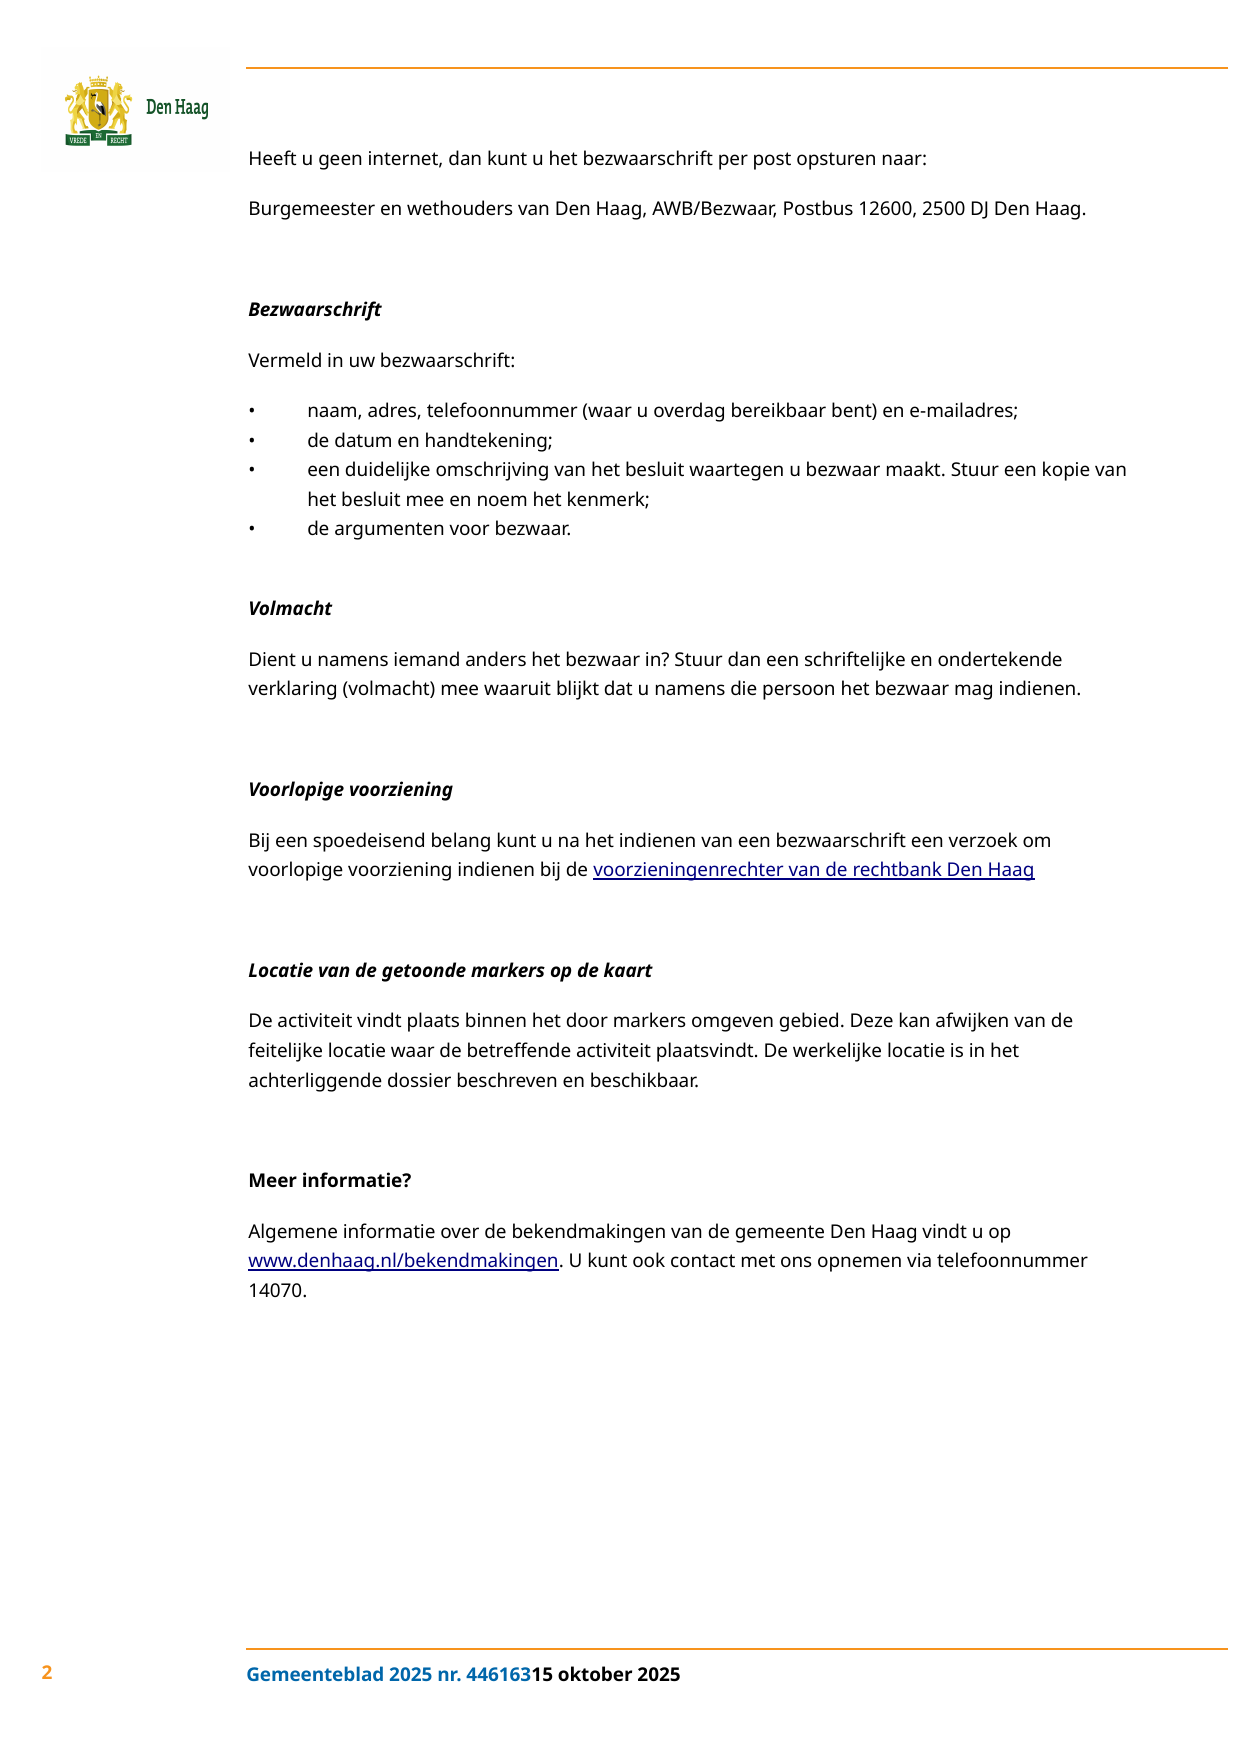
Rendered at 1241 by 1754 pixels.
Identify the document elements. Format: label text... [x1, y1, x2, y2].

text Meer informatie? [248, 1168, 1152, 1193]
list de datum en handtekening; [248, 427, 1152, 453]
text De activiteit vindt plaats binnen het door markers omgeven gebied. Deze kan afwijken van de feitelijke locatie waar de betreffende activiteit plaatsvindt. De werkelijke locatie is in het achterliggende dossier beschreven en beschikbaar. [248, 1008, 1152, 1093]
text Bezwaarschrift [248, 296, 1152, 322]
text Algemene informatie over de bekendmakingen van de gemeente Den Haag vindt u op www.denhaag.nl/bekendmakingen. U kunt ook contact met ons opnemen via telefoonnummer 14070. [248, 1218, 1152, 1303]
text Dient u namens iemand anders het bezwaar in? Stuur dan een schriftelijke en ondertekende verklaring (volmacht) mee waaruit blijkt dat u namens die persoon het bezwaar mag indienen. [248, 646, 1152, 701]
text Volmacht [248, 596, 1152, 621]
list de argumenten voor bezwaar. [248, 516, 1152, 541]
list een duidelijke omschrijving van het besluit waartegen u bezwaar maakt. Stuur een kopie van het besluit mee en noem het kenmerk; [248, 456, 1152, 512]
picture [41, 47, 231, 172]
text Locatie van de getoonde markers op de kaart [248, 957, 1152, 983]
list naam, adres, telefoonnummer (waar u overdag bereikbaar bent) en e-mailadres; [248, 397, 1152, 423]
text Vermeld in uw bezwaarschrift: [248, 347, 1152, 373]
text Bij een spoedeisend belang kunt u na het indienen van een bezwaarschrift een verzoek om voorlopige voorziening indienen bij de voorzieningenrechter van de rechtbank Den Haag [248, 827, 1152, 882]
text Voorlopige voorziening [248, 776, 1152, 802]
text Burgemeester en wethouders van Den Haag, AWB/Bezwaar, Postbus 12600, 2500 DJ Den Haag. [248, 196, 1152, 221]
text Heeft u geen internet, dan kunt u het bezwaarschrift per post opsturen naar: [248, 145, 1152, 171]
